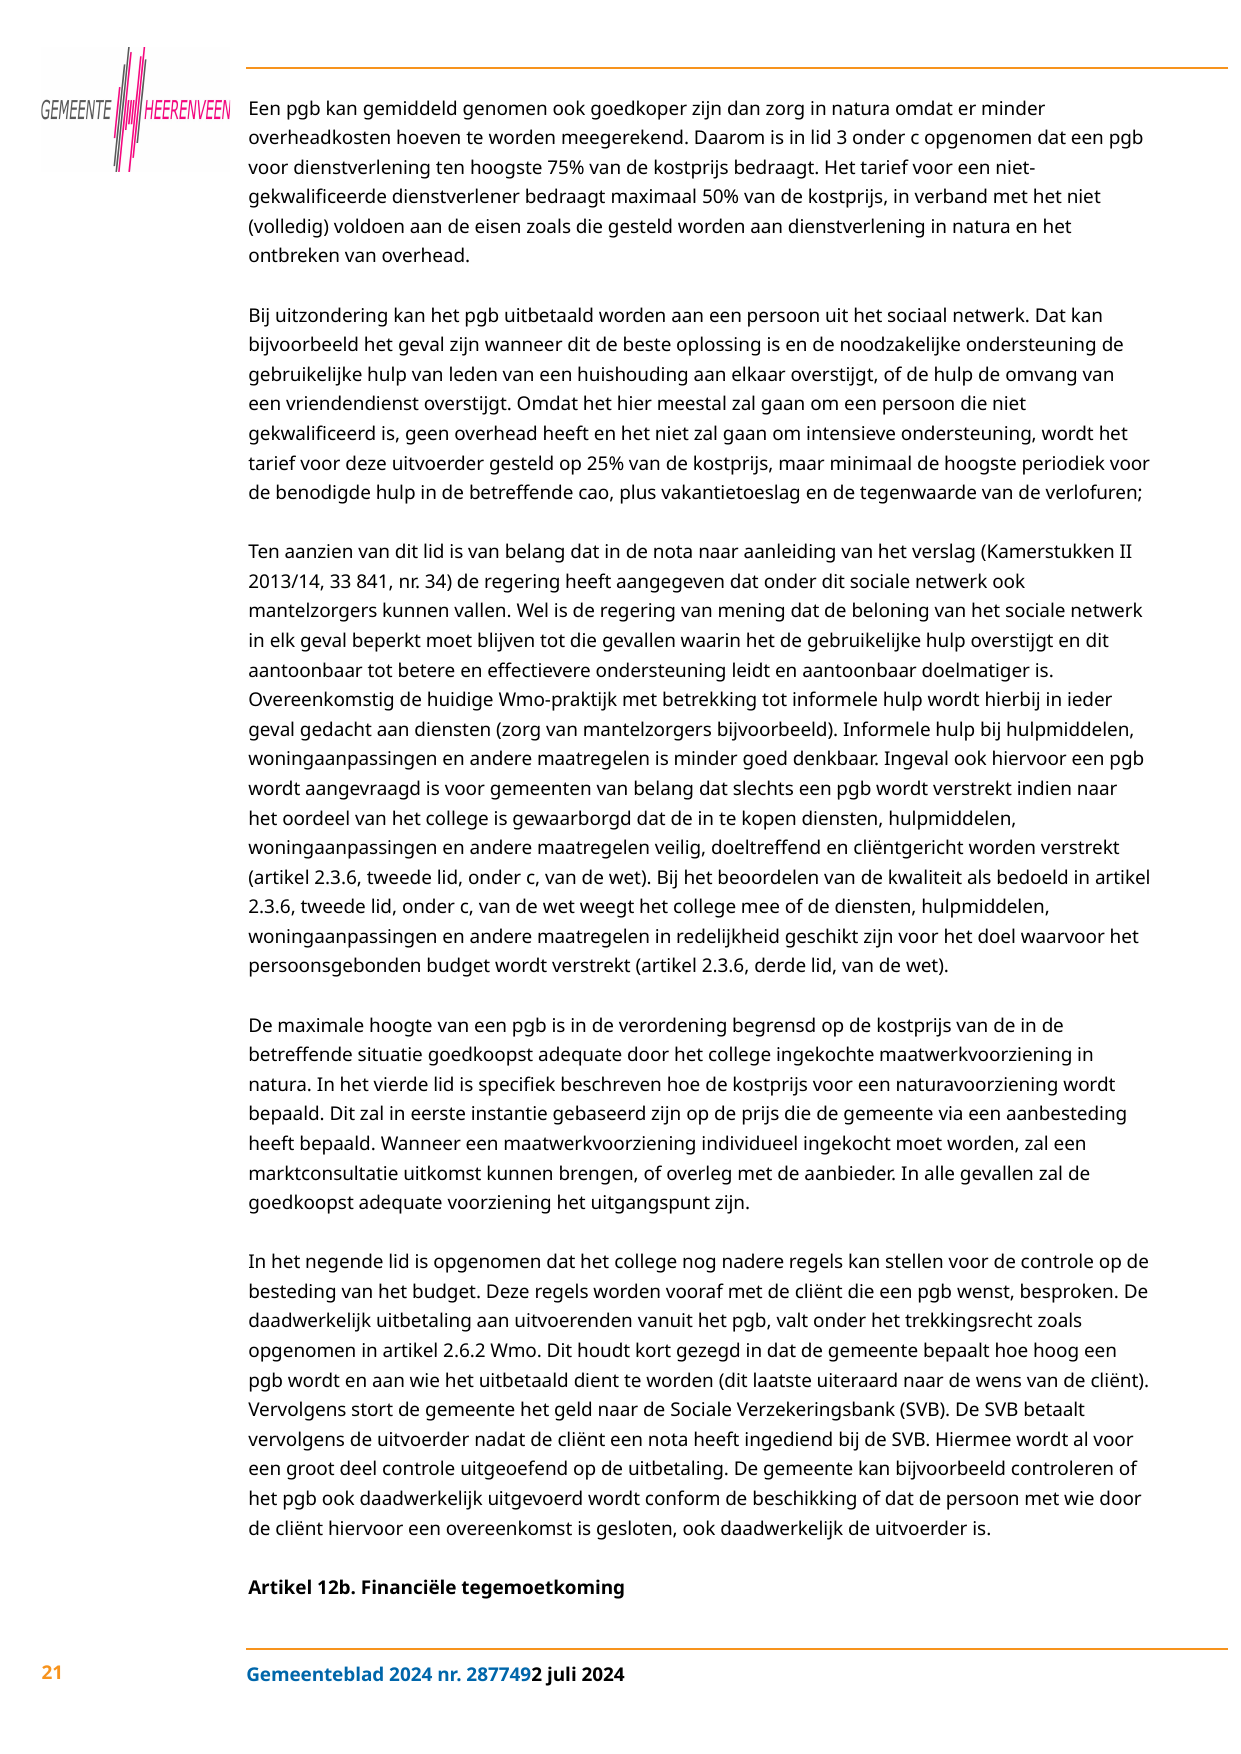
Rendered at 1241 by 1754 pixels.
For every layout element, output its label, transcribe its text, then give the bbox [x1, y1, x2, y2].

text In het negende lid is opgenomen dat het college nog nadere regels kan stellen voor de controle op de besteding van het budget. Deze regels worden vooraf met de cliënt die een pgb wenst, besproken. De daadwerkelijk uitbetaling aan uitvoerenden vanuit het pgb, valt onder het trekkingsrecht zoals opgenomen in artikel 2.6.2 Wmo. Dit houdt kort gezegd in dat de gemeente bepaalt hoe hoog een pgb wordt en aan wie het uitbetaald dient te worden (dit laatste uiteraard naar de wens van de cliënt). Vervolgens stort de gemeente het geld naar de Sociale Verzekeringsbank (SVB). De SVB betaalt vervolgens de uitvoerder nadat de cliënt een nota heeft ingediend bij de SVB. Hiermee wordt al voor een groot deel controle uitgeoefend op de uitbetaling. De gemeente kan bijvoorbeeld controleren of het pgb ook daadwerkelijk uitgevoerd wordt conform de beschikking of dat de persoon met wie door de cliënt hiervoor een overeenkomst is gesloten, ook daadwerkelijk de uitvoerder is. [248, 1248, 1152, 1541]
text De maximale hoogte van een pgb is in de verordening begrensd op de kostprijs van de in de betreffende situatie goedkoopst adequate door het college ingekochte maatwerkvoorziening in natura. In het vierde lid is specifiek beschreven hoe de kostprijs voor een naturavoorziening wordt bepaald. Dit zal in eerste instantie gebaseerd zijn op de prijs die de gemeente via een aanbesteding heeft bepaald. Wanneer een maatwerkvoorziening individueel ingekocht moet worden, zal een marktconsultatie uitkomst kunnen brengen, of overleg met de aanbieder. In alle gevallen zal de goedkoopst adequate voorziening het uitgangspunt zijn. [248, 1012, 1152, 1215]
text Een pgb kan gemiddeld genomen ook goedkoper zijn dan zorg in natura omdat er minder overheadkosten hoeven te worden meegerekend. Daarom is in lid 3 onder c opgenomen dat een pgb voor dienstverlening ten hoogste 75% van de kostprijs bedraagt. Het tarief voor een niet-gekwalificeerde dienstverlener bedraagt maximaal 50% van de kostprijs, in verband met het niet (volledig) voldoen aan de eisen zoals die gesteld worden aan dienstverlening in natura en het ontbreken van overhead. [248, 95, 1152, 268]
text Bij uitzondering kan het pgb uitbetaald worden aan een persoon uit het sociaal netwerk. Dat kan bijvoorbeeld het geval zijn wanneer dit de beste oplossing is en de noodzakelijke ondersteuning de gebruikelijke hulp van leden van een huishouding aan elkaar overstijgt, of de hulp de omvang van een vriendendienst overstijgt. Omdat het hier meestal zal gaan om een persoon die niet gekwalificeerd is, geen overhead heeft en het niet zal gaan om intensieve ondersteuning, wordt het tarief voor deze uitvoerder gesteld op 25% van de kostprijs, maar minimaal de hoogste periodiek voor de benodigde hulp in de betreffende cao, plus vakantietoeslag en de tegenwaarde van de verlofuren; [248, 302, 1152, 505]
text Ten aanzien van dit lid is van belang dat in de nota naar aanleiding van het verslag (Kamerstukken II 2013/14, 33 841, nr. 34) de regering heeft aangegeven dat onder dit sociale netwerk ook mantelzorgers kunnen vallen. Wel is de regering van mening dat de beloning van het sociale netwerk in elk geval beperkt moet blijven tot die gevallen waarin het de gebruikelijke hulp overstijgt en dit aantoonbaar tot betere en effectievere ondersteuning leidt en aantoonbaar doelmatiger is. Overeenkomstig de huidige Wmo-praktijk met betrekking tot informele hulp wordt hierbij in ieder geval gedacht aan diensten (zorg van mantelzorgers bijvoorbeeld). Informele hulp bij hulpmiddelen, woningaanpassingen en andere maatregelen is minder goed denkbaar. Ingeval ook hiervoor een pgb wordt aangevraagd is voor gemeenten van belang dat slechts een pgb wordt verstrekt indien naar het oordeel van het college is gewaarborgd dat de in te kopen diensten, hulpmiddelen, woningaanpassingen en andere maatregelen veilig, doeltreffend en cliëntgericht worden verstrekt (artikel 2.3.6, tweede lid, onder c, van de wet). Bij het beoordelen van de kwaliteit als bedoeld in artikel 2.3.6, tweede lid, onder c, van de wet weegt het college mee of de diensten, hulpmiddelen, woningaanpassingen en andere maatregelen in redelijkheid geschikt zijn voor het doel waarvoor het persoonsgebonden budget wordt verstrekt (artikel 2.3.6, derde lid, van de wet). [248, 538, 1152, 978]
picture [41, 47, 231, 172]
text Artikel 12b. Financiële tegemoetkoming [248, 1574, 1152, 1600]
